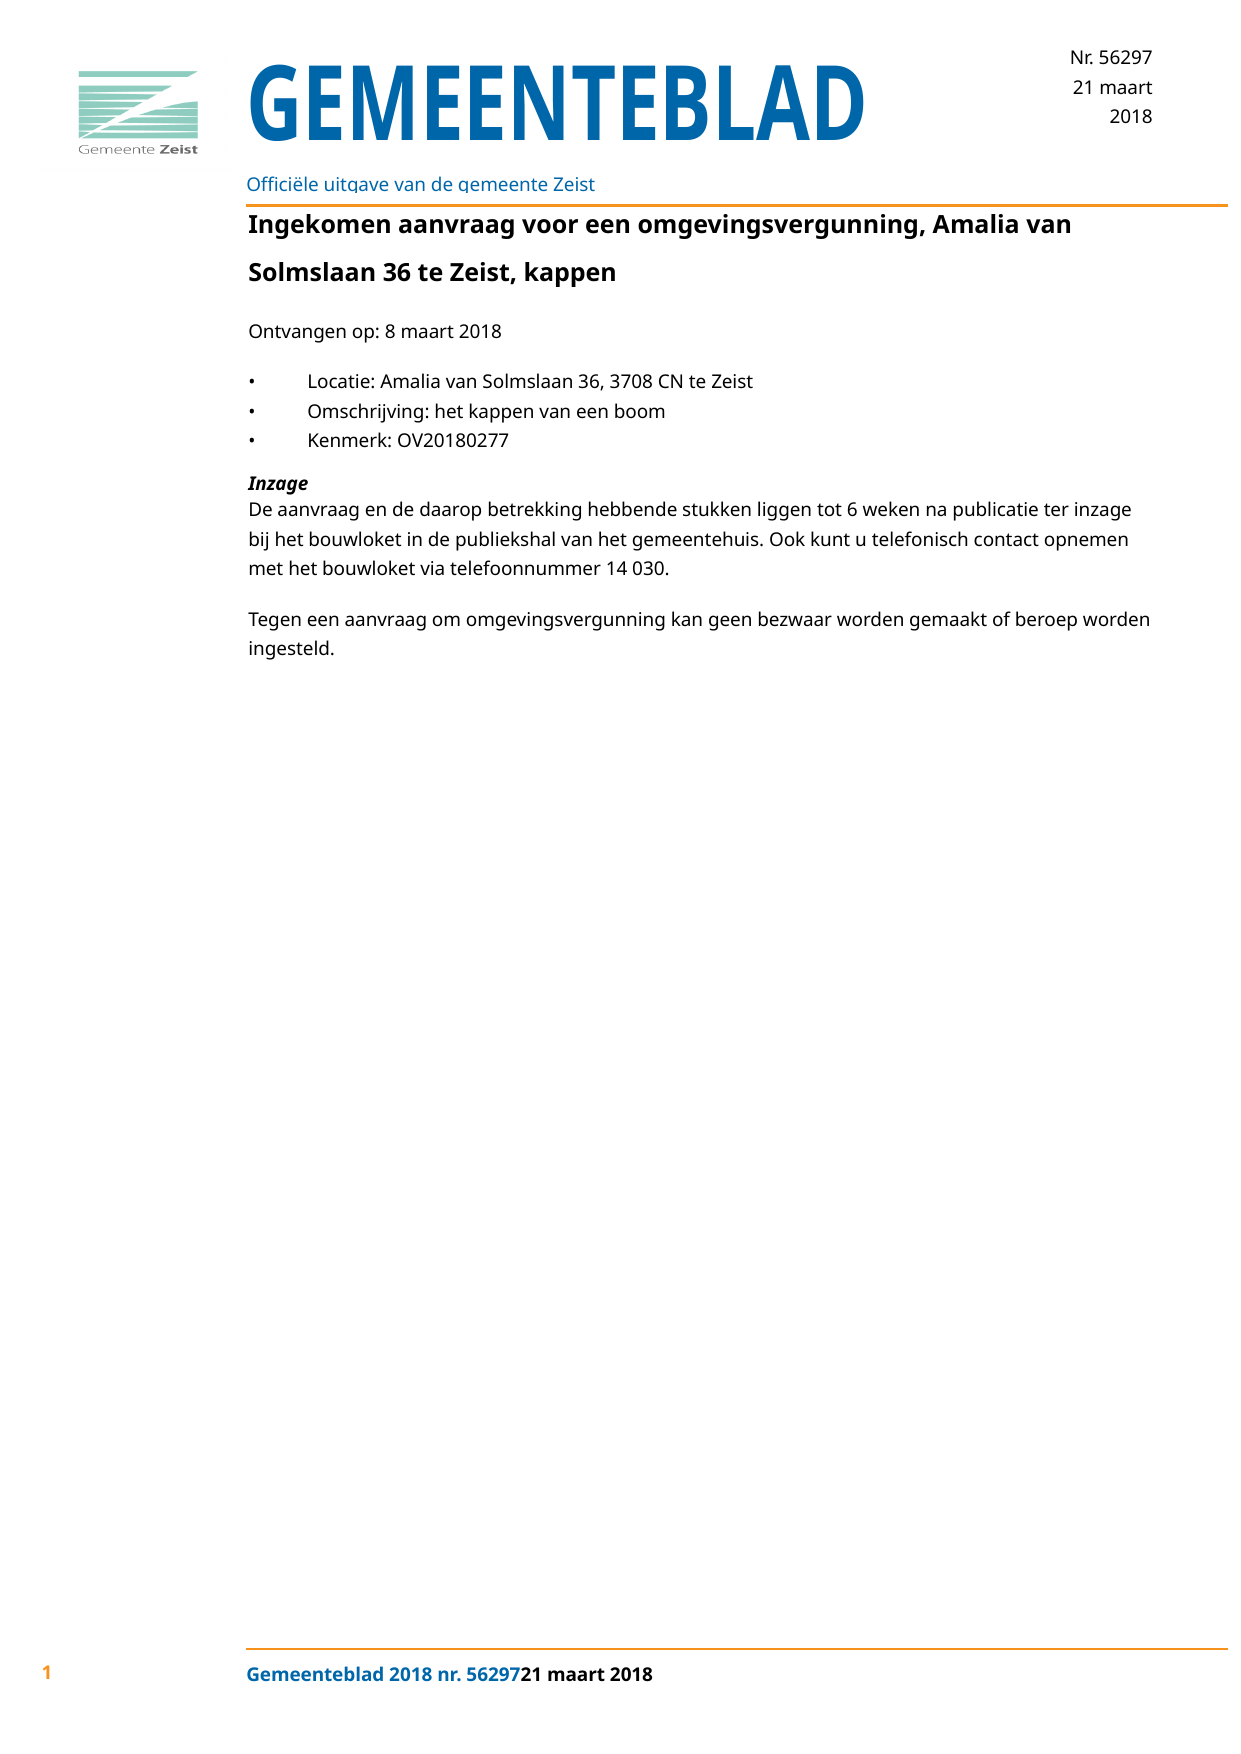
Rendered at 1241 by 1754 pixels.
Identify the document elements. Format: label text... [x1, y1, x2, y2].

picture [41, 47, 231, 172]
text Ingekomen aanvraag voor een omgevingsvergunning, Amalia van Solmslaan 36 te Zeist, kappen [248, 207, 1152, 288]
text Ontvangen op: 8 maart 2018 [248, 318, 1152, 344]
text Tegen een aanvraag om omgevingsvergunning kan geen bezwaar worden gemaakt of beroep worden ingesteld. [248, 606, 1152, 661]
list Omschrijving: het kappen van een boom [248, 398, 1152, 424]
text Inzage [248, 471, 1152, 496]
list Locatie: Amalia van Solmslaan 36, 3708 CN te Zeist [248, 368, 1152, 394]
text De aanvraag en de daarop betrekking hebbende stukken liggen tot 6 weken na publicatie ter inzage bij het bouwloket in de publiekshal van het gemeentehuis. Ook kunt u telefonisch contact opnemen met het bouwloket via telefoonnummer 14 030. [248, 496, 1152, 581]
list Kenmerk: OV20180277 [248, 427, 1152, 453]
